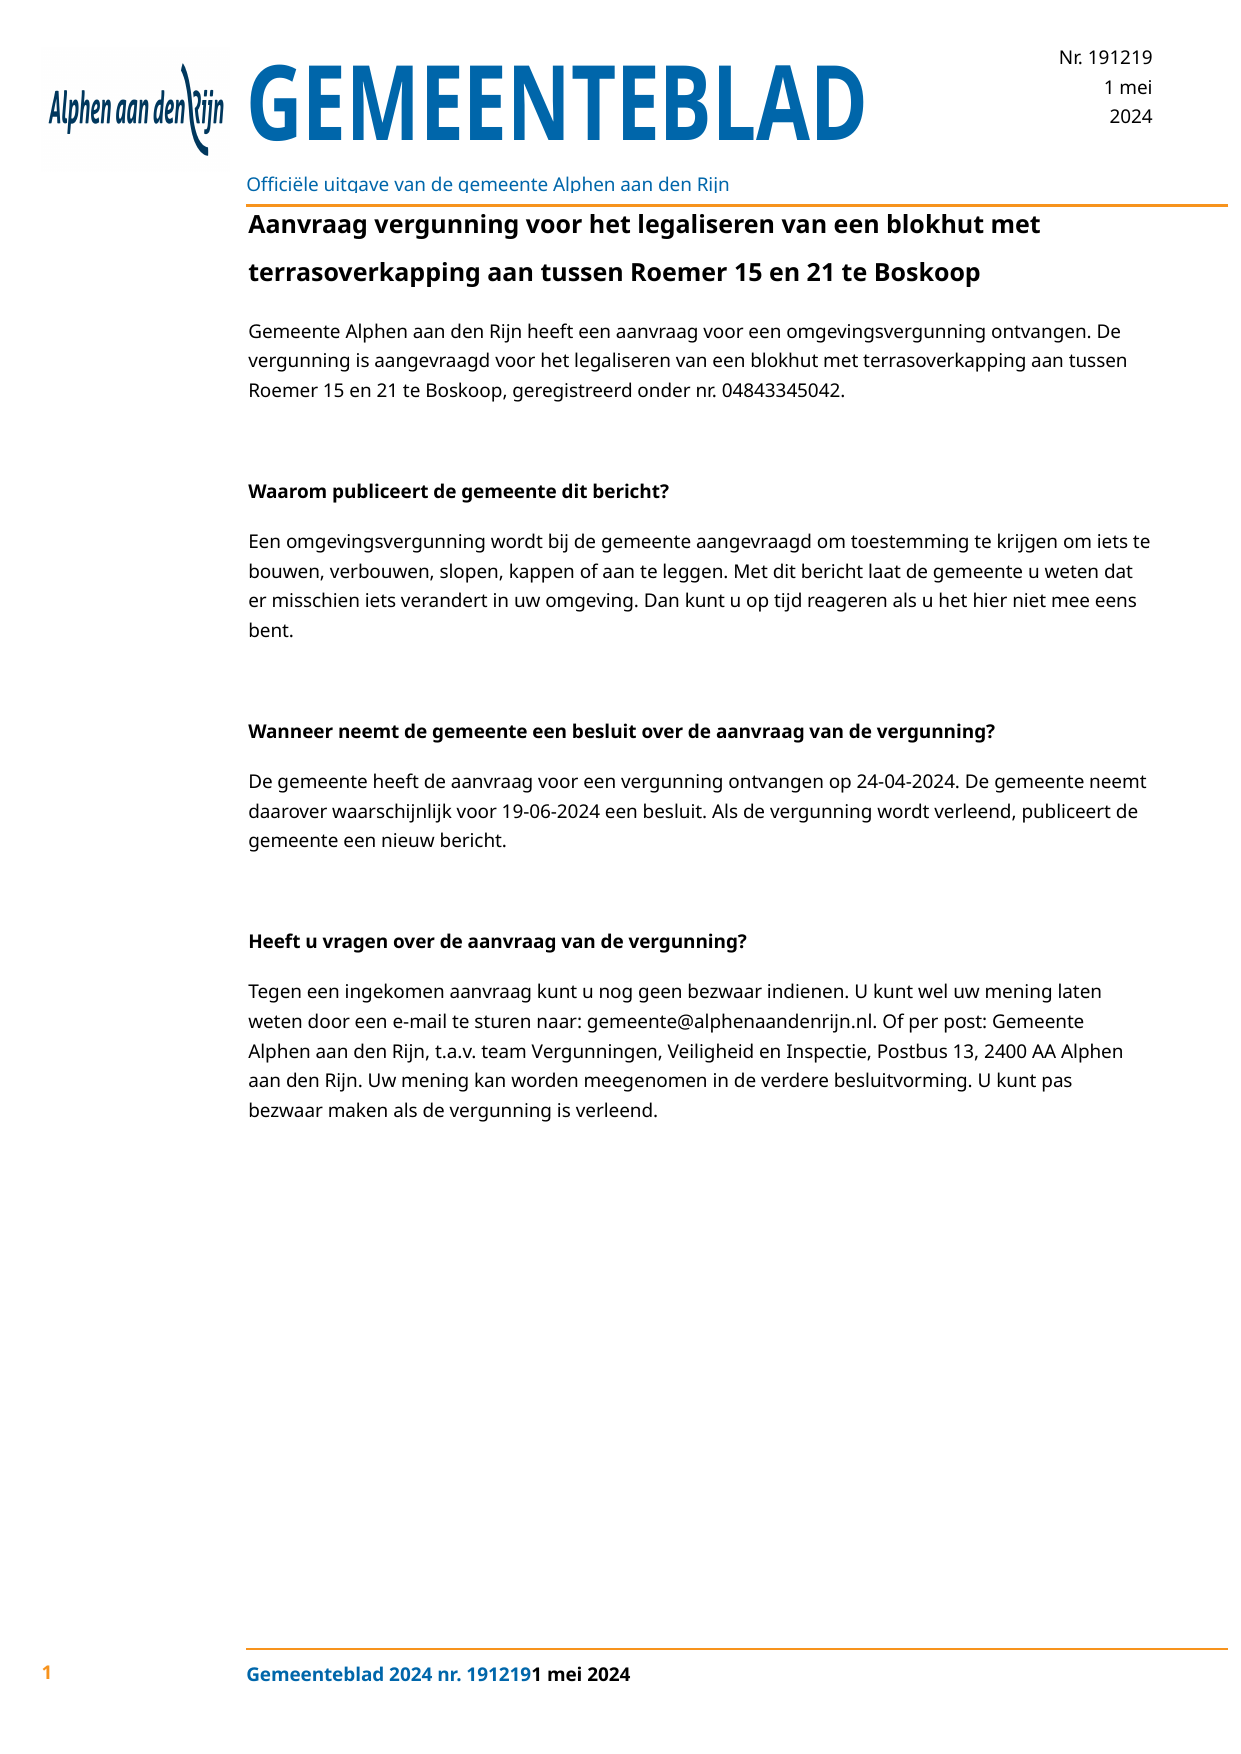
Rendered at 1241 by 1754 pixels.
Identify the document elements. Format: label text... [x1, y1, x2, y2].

text Wanneer neemt de gemeente een besluit over de aanvraag van de vergunning? [248, 718, 1152, 744]
text Aanvraag vergunning voor het legaliseren van een blokhut met terrasoverkapping aan tussen Roemer 15 en 21 te Boskoop [248, 207, 1152, 288]
text Waarom publiceert de gemeente dit bericht? [248, 478, 1152, 504]
picture [41, 47, 231, 172]
text De gemeente heeft de aanvraag voor een vergunning ontvangen op 24-04-2024. De gemeente neemt daarover waarschijnlijk voor 19-06-2024 een besluit. Als de vergunning wordt verleend, publiceert de gemeente een nieuw bericht. [248, 768, 1152, 853]
text Heeft u vragen over de aanvraag van de vergunning? [248, 928, 1152, 954]
text Gemeente Alphen aan den Rijn heeft een aanvraag voor een omgevingsvergunning ontvangen. De vergunning is aangevraagd voor het legaliseren van een blokhut met terrasoverkapping aan tussen Roemer 15 en 21 te Boskoop, geregistreerd onder nr. 04843345042. [248, 318, 1152, 403]
text Tegen een ingekomen aanvraag kunt u nog geen bezwaar indienen. U kunt wel uw mening laten weten door een e-mail te sturen naar: gemeente@alphenaandenrijn.nl. Of per post: Gemeente Alphen aan den Rijn, t.a.v. team Vergunningen, Veiligheid en Inspectie, Postbus 13, 2400 AA Alphen aan den Rijn. Uw mening kan worden meegenomen in de verdere besluitvorming. U kunt pas bezwaar maken als de vergunning is verleend. [248, 979, 1152, 1123]
text Een omgevingsvergunning wordt bij de gemeente aangevraagd om toestemming te krijgen om iets te bouwen, verbouwen, slopen, kappen of aan te leggen. Met dit bericht laat de gemeente u weten dat er misschien iets verandert in uw omgeving. Dan kunt u op tijd reageren als u het hier niet mee eens bent. [248, 528, 1152, 643]
